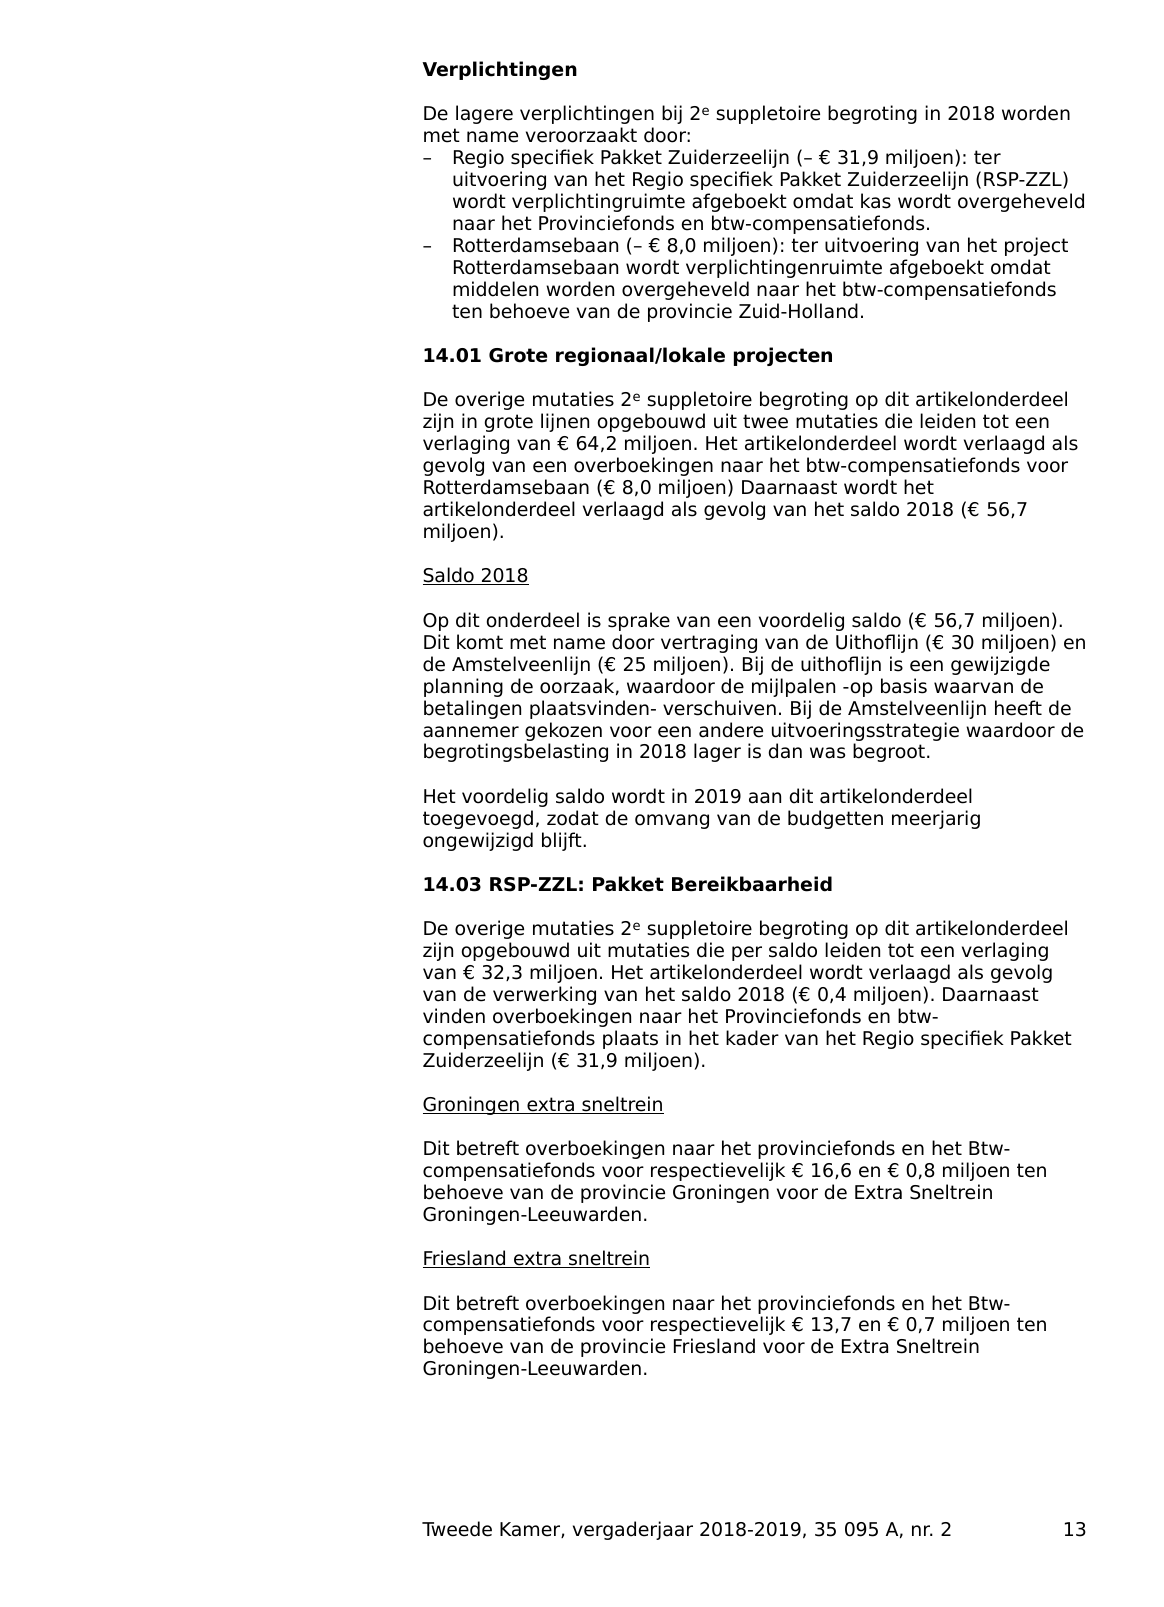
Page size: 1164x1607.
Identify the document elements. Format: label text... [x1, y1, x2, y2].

text – Regio specifiek Pakket Zuiderzeelijn (– € 31,9 miljoen): ter uitvoering van het Regio specifiek Pakket Zuiderzeelijn (RSP-ZZL) wordt verplichtingruimte afgeboekt omdat kas wordt overgeheveld naar het Provinciefonds en btw-compensatiefonds. [422, 147, 1087, 235]
text Dit betreft overboekingen naar het provinciefonds en het Btw-compensatiefonds voor respectievelijk € 13,7 en € 0,7 miljoen ten behoeve van de provincie Friesland voor de Extra Sneltrein Groningen-Leeuwarden. [422, 1292, 1087, 1380]
text De overige mutaties 2e suppletoire begroting op dit artikelonderdeel zijn opgebouwd uit mutaties die per saldo leiden tot een verlaging van € 32,3 miljoen. Het artikelonderdeel wordt verlaagd als gevolg van de verwerking van het saldo 2018 (€ 0,4 miljoen). Daarnaast vinden overboekingen naar het Provinciefonds en btw-compensatiefonds plaats in het kader van het Regio specifiek Pakket Zuiderzeelijn (€ 31,9 miljoen). [422, 918, 1087, 1072]
text De lagere verplichtingen bij 2e suppletoire begroting in 2018 worden met name veroorzaakt door: [422, 103, 1087, 147]
text – Rotterdamsebaan (– € 8,0 miljoen): ter uitvoering van het project Rotterdamsebaan wordt verplichtingenruimte afgeboekt omdat middelen worden overgeheveld naar het btw-compensatiefonds ten behoeve van de provincie Zuid-Holland. [422, 235, 1087, 323]
text Dit betreft overboekingen naar het provinciefonds en het Btw-compensatiefonds voor respectievelijk € 16,6 en € 0,8 miljoen ten behoeve van de provincie Groningen voor de Extra Sneltrein Groningen-Leeuwarden. [422, 1138, 1087, 1226]
text Op dit onderdeel is sprake van een voordelig saldo (€ 56,7 miljoen). Dit komt met name door vertraging van de Uithoflijn (€ 30 miljoen) en de Amstelveenlijn (€ 25 miljoen). Bij de uithoflijn is een gewijzigde planning de oorzaak, waardoor de mijlpalen -op basis waarvan de betalingen plaatsvinden- verschuiven. Bij de Amstelveenlijn heeft de aannemer gekozen voor een andere uitvoeringsstrategie waardoor de begrotingsbelasting in 2018 lager is dan was begroot. [422, 609, 1087, 763]
subtitle Saldo 2018 [422, 565, 1087, 587]
subtitle 14.01 Grote regionaal/lokale projecten [422, 345, 1087, 367]
subtitle Verplichtingen [422, 59, 1087, 81]
subtitle 14.03 RSP-ZZL: Pakket Bereikbaarheid [422, 874, 1087, 896]
text Het voordelig saldo wordt in 2019 aan dit artikelonderdeel toegevoegd, zodat de omvang van de budgetten meerjarig ongewijzigd blijft. [422, 786, 1087, 852]
text De overige mutaties 2e suppletoire begroting op dit artikelonderdeel zijn in grote lijnen opgebouwd uit twee mutaties die leiden tot een verlaging van € 64,2 miljoen. Het artikelonderdeel wordt verlaagd als gevolg van een overboekingen naar het btw-compensatiefonds voor Rotterdamsebaan (€ 8,0 miljoen) Daarnaast wordt het artikelonderdeel verlaagd als gevolg van het saldo 2018 (€ 56,7 miljoen). [422, 389, 1087, 543]
subtitle Groningen extra sneltrein [422, 1094, 1087, 1116]
subtitle Friesland extra sneltrein [422, 1248, 1087, 1270]
